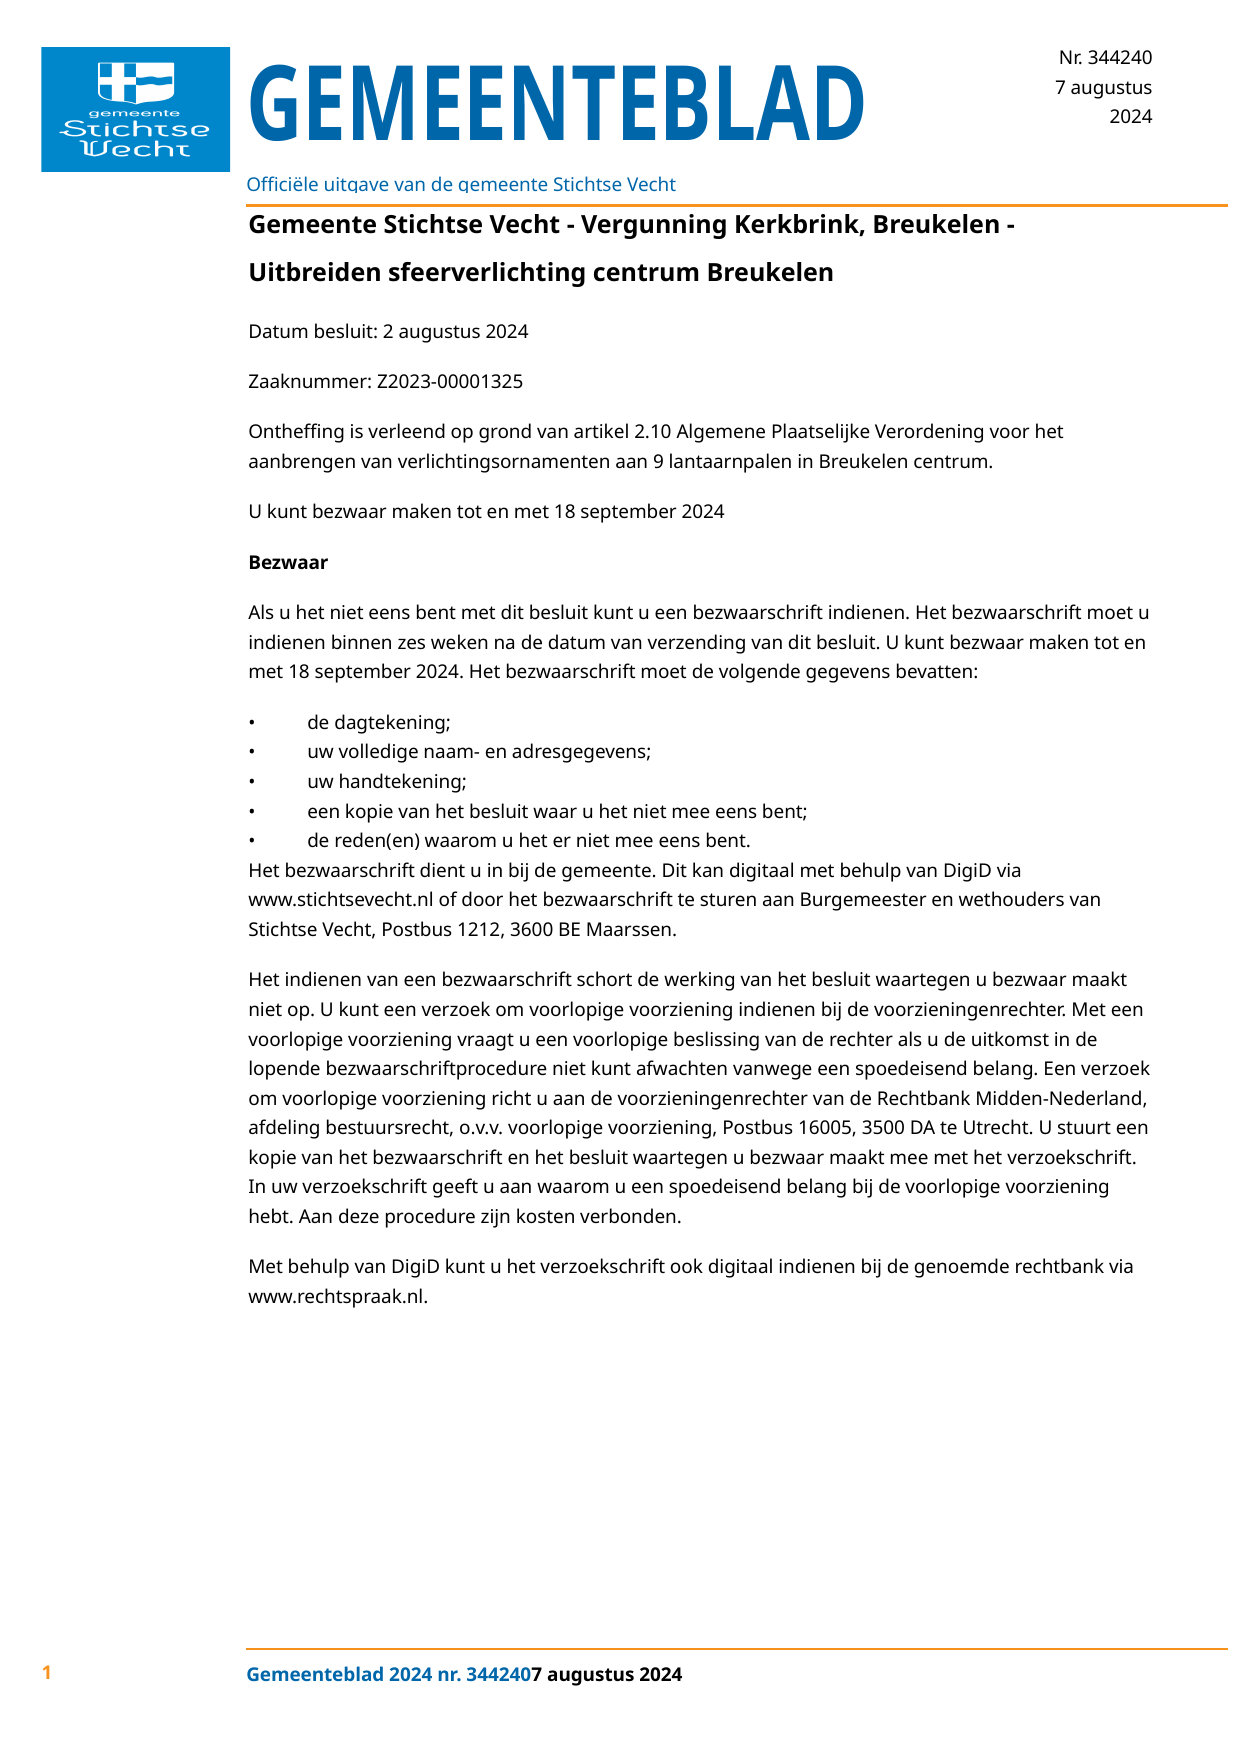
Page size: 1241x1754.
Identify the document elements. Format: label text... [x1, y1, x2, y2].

text Bezwaar [248, 549, 1152, 575]
text Zaaknummer: Z2023-00001325 [248, 368, 1152, 394]
text U kunt bezwaar maken tot en met 18 september 2024 [248, 499, 1152, 524]
text Met behulp van DigiD kunt u het verzoekschrift ook digitaal indienen bij de genoemde rechtbank via www.rechtspraak.nl. [248, 1254, 1152, 1309]
list de reden(en) waarom u het er niet mee eens bent. [248, 827, 1152, 853]
text Als u het niet eens bent met dit besluit kunt u een bezwaarschrift indienen. Het bezwaarschrift moet u indienen binnen zes weken na de datum van verzending van dit besluit. U kunt bezwaar maken tot en met 18 september 2024. Het bezwaarschrift moet de volgende gegevens bevatten: [248, 599, 1152, 684]
list een kopie van het besluit waar u het niet mee eens bent; [248, 798, 1152, 824]
list uw volledige naam- en adresgegevens; [248, 739, 1152, 764]
list de dagtekening; [248, 709, 1152, 735]
picture [99, 63, 135, 101]
text Gemeente Stichtse Vecht - Vergunning Kerkbrink, Breukelen - Uitbreiden sfeerverlichting centrum Breukelen [248, 207, 1152, 288]
text Datum besluit: 2 augustus 2024 [248, 318, 1152, 344]
picture [137, 63, 174, 103]
list uw handtekening; [248, 768, 1152, 794]
text Het bezwaarschrift dient u in bij de gemeente. Dit kan digitaal met behulp van DigiD via www.stichtsevecht.nl of door het bezwaarschrift te sturen aan Burgemeester en wethouders van Stichtse Vecht, Postbus 1212, 3600 BE Maarssen. [248, 857, 1152, 942]
text Het indienen van een bezwaarschrift schort de werking van het besluit waartegen u bezwaar maakt niet op. U kunt een verzoek om voorlopige voorziening indienen bij de voorzieningenrechter. Met een voorlopige voorziening vraagt u een voorlopige beslissing van de rechter als u de uitkomst in de lopende bezwaarschriftprocedure niet kunt afwachten vanwege een spoedeisend belang. Een verzoek om voorlopige voorziening richt u aan de voorzieningenrechter van de Rechtbank Midden-Nederland, afdeling bestuursrecht, o.v.v. voorlopige voorziening, Postbus 16005, 3500 DA te Utrecht. U stuurt een kopie van het bezwaarschrift en het besluit waartegen u bezwaar maakt mee met het verzoekschrift. In uw verzoekschrift geeft u aan waarom u een spoedeisend belang bij de voorlopige voorziening hebt. Aan deze procedure zijn kosten verbonden. [248, 967, 1152, 1229]
text Ontheffing is verleend op grond van artikel 2.10 Algemene Plaatselijke Verordening voor het aanbrengen van verlichtingsornamenten aan 9 lantaarnpalen in Breukelen centrum. [248, 419, 1152, 474]
